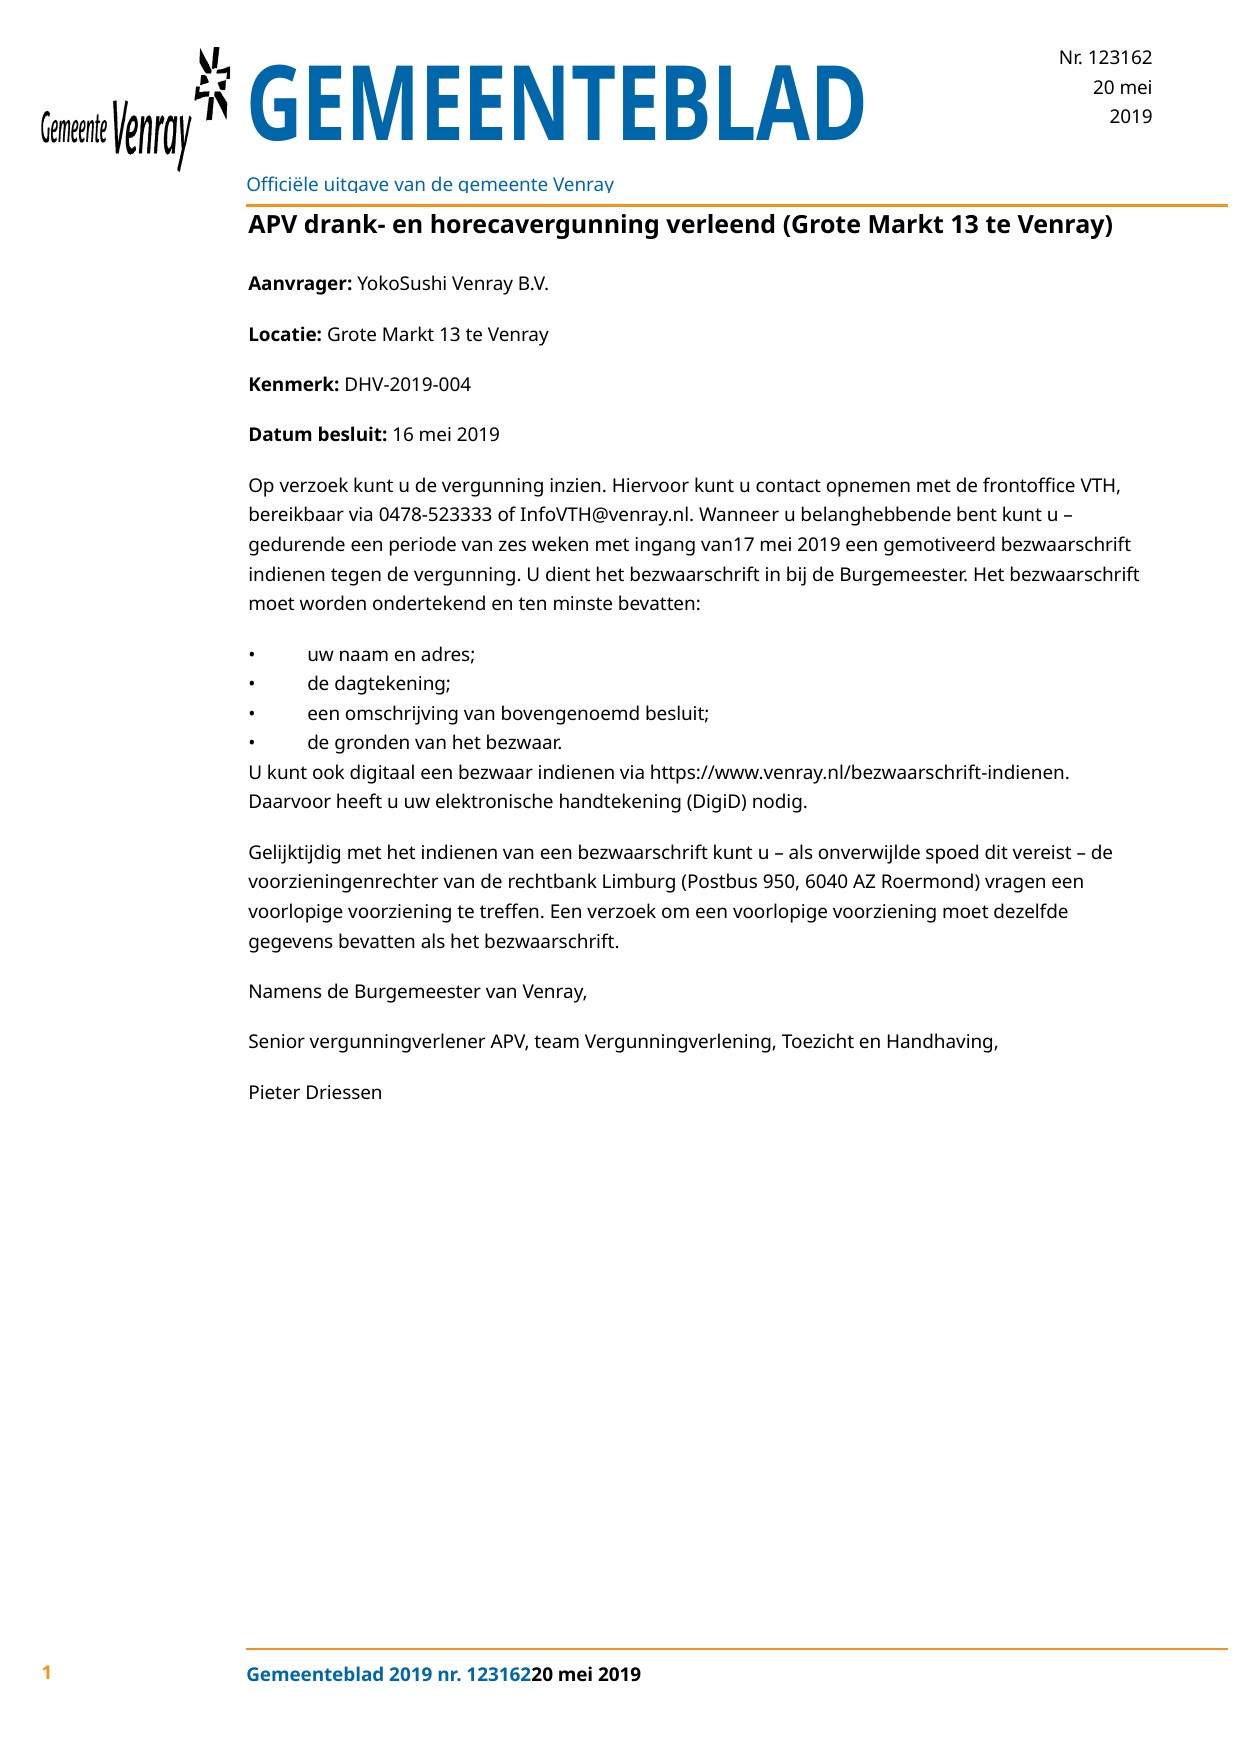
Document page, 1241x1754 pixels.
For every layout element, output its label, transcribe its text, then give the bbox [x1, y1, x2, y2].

text U kunt ook digitaal een bezwaar indienen via https://www.venray.nl/bezwaarschrift-indienen. Daarvoor heeft u uw elektronische handtekening (DigiD) nodig. [248, 759, 1152, 814]
text Locatie: Grote Markt 13 te Venray [248, 321, 1152, 346]
text Namens de Burgemeester van Venray, [248, 978, 1152, 1004]
text Pieter Driessen [248, 1079, 1152, 1105]
list een omschrijving van bovengenoemd besluit; [248, 700, 1152, 726]
list uw naam en adres; [248, 641, 1152, 666]
text Gelijktijdig met het indienen van een bezwaarschrift kunt u – als onverwijlde spoed dit vereist – de voorzieningenrechter van de rechtbank Limburg (Postbus 950, 6040 AZ Roermond) vragen een voorlopige voorziening te treffen. Een verzoek om een voorlopige voorziening moet dezelfde gegevens bevatten als het bezwaarschrift. [248, 839, 1152, 953]
list de gronden van het bezwaar. [248, 729, 1152, 755]
text Senior vergunningverlener APV, team Vergunningverlening, Toezicht en Handhaving, [248, 1029, 1152, 1054]
text Op verzoek kunt u de vergunning inzien. Hiervoor kunt u contact opnemen met de frontoffice VTH, bereikbaar via 0478-523333 of InfoVTH@venray.nl. Wanneer u belanghebbende bent kunt u – gedurende een periode van zes weken met ingang van17 mei 2019 een gemotiveerd bezwaarschrift indienen tegen de vergunning. U dient het bezwaarschrift in bij de Burgemeester. Het bezwaarschrift moet worden ondertekend en ten minste bevatten: [248, 472, 1152, 616]
picture [41, 47, 231, 172]
list de dagtekening; [248, 670, 1152, 696]
text APV drank- en horecavergunning verleend (Grote Markt 13 te Venray) [248, 207, 1152, 241]
text Aanvrager: YokoSushi Venray B.V. [248, 270, 1152, 296]
text Kenmerk: DHV-2019-004 [248, 371, 1152, 397]
text Datum besluit: 16 mei 2019 [248, 422, 1152, 447]
